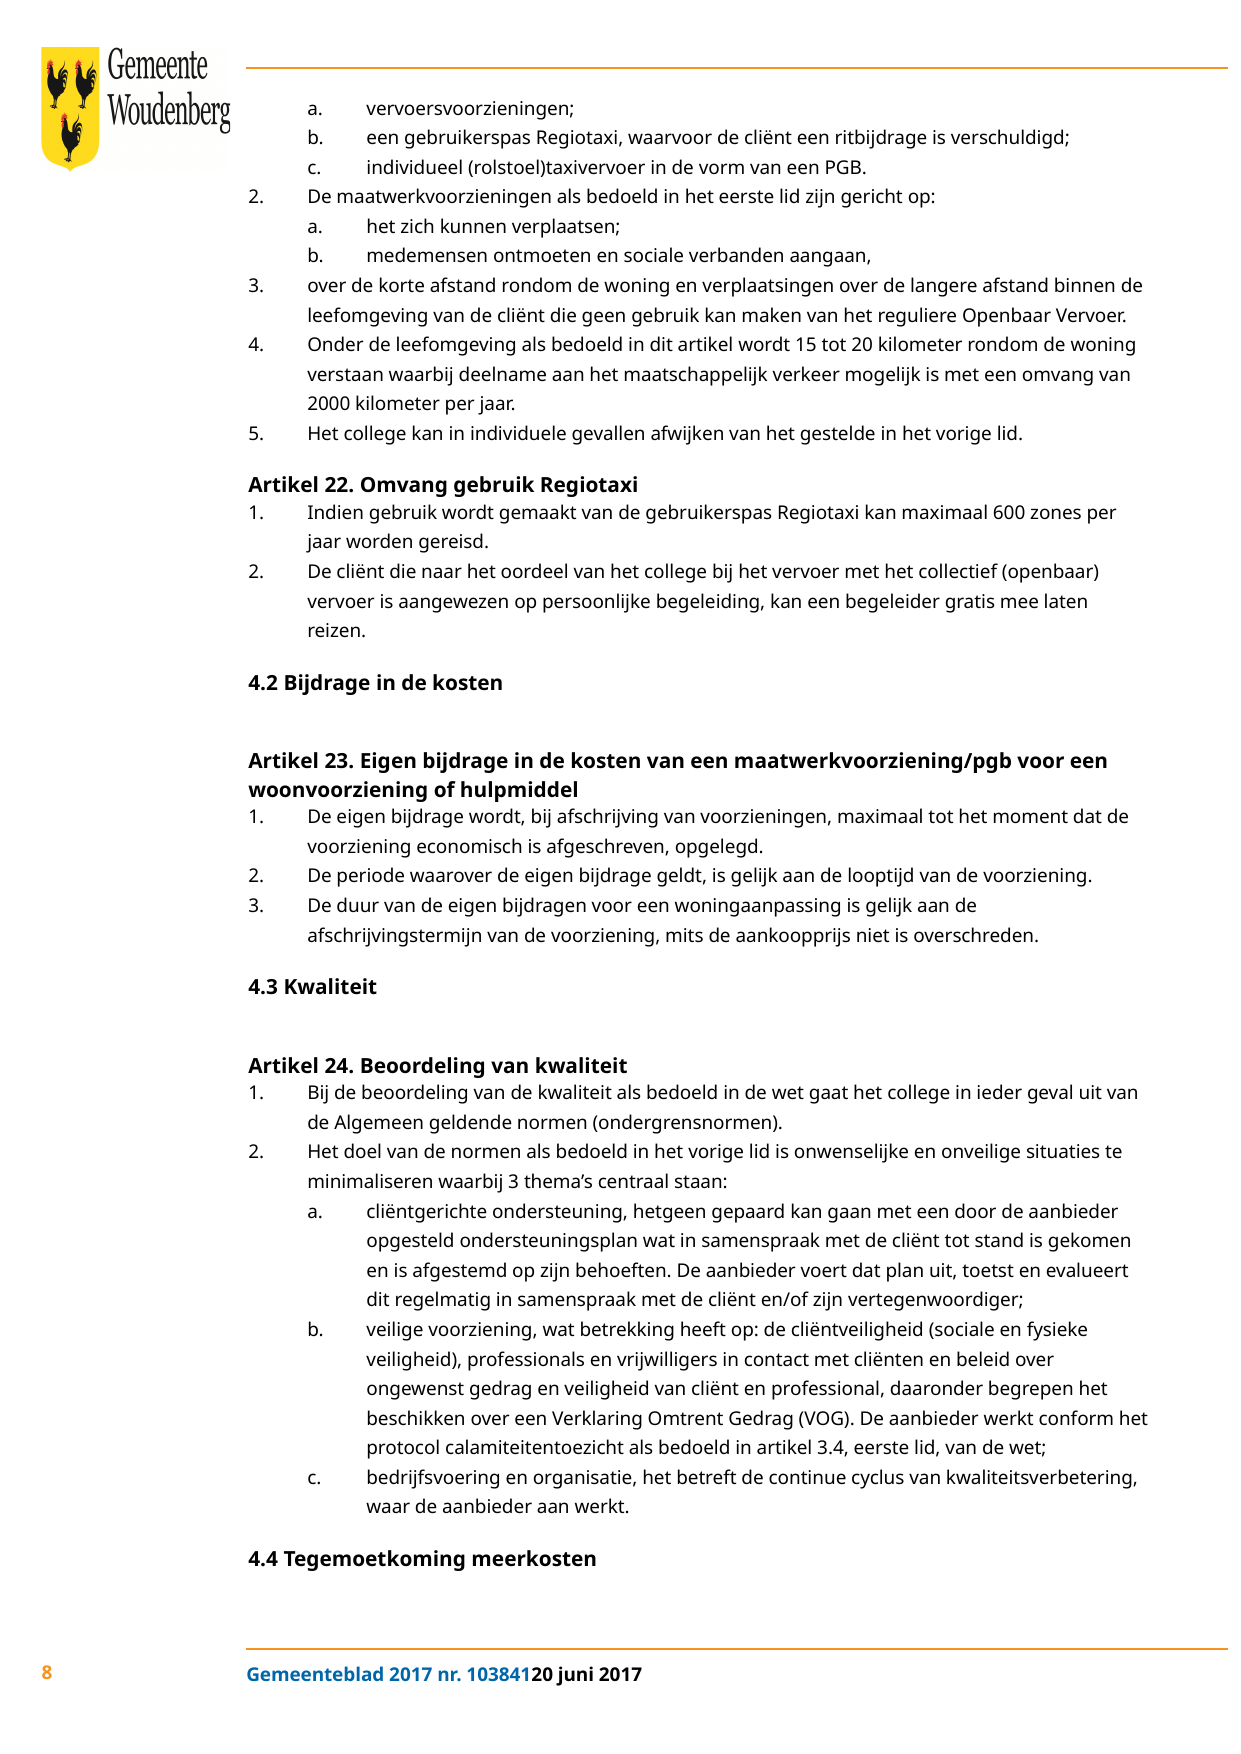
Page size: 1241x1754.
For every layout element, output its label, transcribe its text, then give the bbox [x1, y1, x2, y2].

list Het college kan in individuele gevallen afwijken van het gestelde in het vorige lid. [248, 420, 1152, 446]
list Indien gebruik wordt gemaakt van de gebruikerspas Regiotaxi kan maximaal 600 zones per jaar worden gereisd. [248, 499, 1152, 554]
list Onder de leefomgeving als bedoeld in dit artikel wordt 15 tot 20 kilometer rondom de woning verstaan waarbij deelname aan het maatschappelijk verkeer mogelijk is met een omvang van 2000 kilometer per jaar. [248, 331, 1152, 416]
list De maatwerkvoorzieningen als bedoeld in het eerste lid zijn gericht op: [248, 183, 1152, 209]
text 4.4 Tegemoetkoming meerkosten [248, 1544, 1152, 1573]
list De eigen bijdrage wordt, bij afschrijving van voorzieningen, maximaal tot het moment dat de voorziening economisch is afgeschreven, opgelegd. [248, 803, 1152, 859]
list medemensen ontmoeten en sociale verbanden aangaan, [307, 243, 1152, 268]
list De duur van de eigen bijdragen voor een woningaanpassing is gelijk aan de afschrijvingstermijn van de voorziening, mits de aankoopprijs niet is overschreden. [248, 892, 1152, 948]
list De periode waarover de eigen bijdrage geldt, is gelijk aan de looptijd van de voorziening. [248, 863, 1152, 888]
text Artikel 24. Beoordeling van kwaliteit [248, 1051, 1152, 1079]
picture [41, 47, 231, 172]
list bedrijfsvoering en organisatie, het betreft de continue cyclus van kwaliteitsverbetering, waar de aanbieder aan werkt. [307, 1464, 1152, 1519]
list veilige voorziening, wat betrekking heeft op: de cliëntveiligheid (sociale en fysieke veiligheid), professionals en vrijwilligers in contact met cliënten en beleid over ongewenst gedrag en veiligheid van cliënt en professional, daaronder begrepen het beschikken over een Verklaring Omtrent Gedrag (VOG). De aanbieder werkt conform het protocol calamiteitentoezicht als bedoeld in artikel 3.4, eerste lid, van de wet; [307, 1316, 1152, 1460]
list Het doel van de normen als bedoeld in het vorige lid is onwenselijke en onveilige situaties te minimaliseren waarbij 3 thema’s centraal staan: [248, 1139, 1152, 1194]
list De cliënt die naar het oordeel van het college bij het vervoer met het collectief (openbaar) vervoer is aangewezen op persoonlijke begeleiding, kan een begeleider gratis mee laten reizen. [248, 558, 1152, 643]
list vervoersvoorzieningen; [307, 95, 1152, 121]
list het zich kunnen verplaatsen; [307, 213, 1152, 239]
text 4.3 Kwaliteit [248, 972, 1152, 1001]
list Bij de beoordeling van de kwaliteit als bedoeld in de wet gaat het college in ieder geval uit van de Algemeen geldende normen (ondergrensnormen). [248, 1079, 1152, 1135]
list individueel (rolstoel)taxivervoer in de vorm van een PGB. [307, 154, 1152, 180]
text Artikel 23. Eigen bijdrage in de kosten van een maatwerkvoorziening/pgb voor een woonvoorziening of hulpmiddel [248, 747, 1152, 803]
text Artikel 22. Omvang gebruik Regiotaxi [248, 471, 1152, 499]
list over de korte afstand rondom de woning en verplaatsingen over de langere afstand binnen de leefomgeving van de cliënt die geen gebruik kan maken van het reguliere Openbaar Vervoer. [248, 272, 1152, 328]
list een gebruikerspas Regiotaxi, waarvoor de cliënt een ritbijdrage is verschuldigd; [307, 124, 1152, 150]
text 4.2 Bijdrage in de kosten [248, 668, 1152, 696]
list cliëntgerichte ondersteuning, hetgeen gepaard kan gaan met een door de aanbieder opgesteld ondersteuningsplan wat in samenspraak met de cliënt tot stand is gekomen en is afgestemd op zijn behoeften. De aanbieder voert dat plan uit, toetst en evalueert dit regelmatig in samenspraak met de cliënt en/of zijn vertegenwoordiger; [307, 1198, 1152, 1312]
